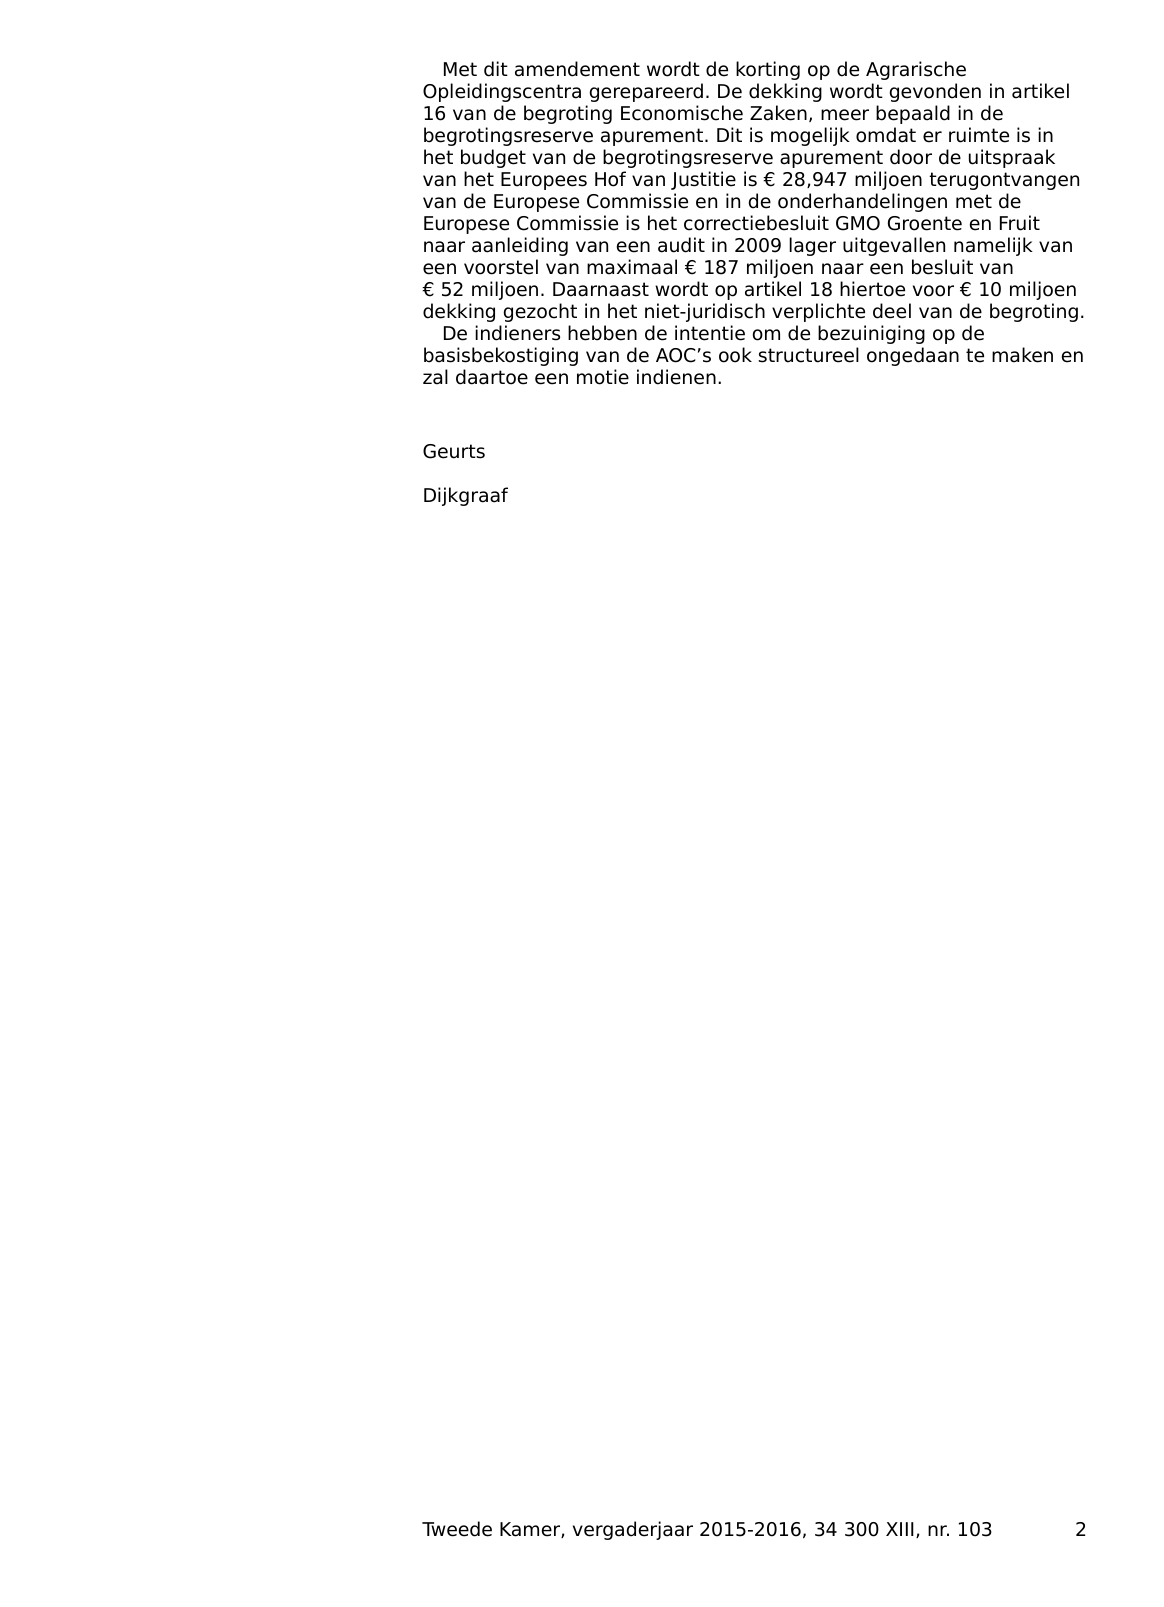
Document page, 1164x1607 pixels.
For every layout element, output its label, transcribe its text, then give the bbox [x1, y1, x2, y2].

text De indieners hebben de intentie om de bezuiniging op de basisbekostiging van de AOC’s ook structureel ongedaan te maken en zal daartoe een motie indienen. [422, 323, 1087, 389]
text Met dit amendement wordt de korting op de Agrarische Opleidingscentra gerepareerd. De dekking wordt gevonden in artikel 16 van de begroting Economische Zaken, meer bepaald in de begrotingsreserve apurement. Dit is mogelijk omdat er ruimte is in het budget van de begrotingsreserve apurement door de uitspraak van het Europees Hof van Justitie is € 28,947 miljoen terugontvangen van de Europese Commissie en in de onderhandelingen met de Europese Commissie is het correctiebesluit GMO Groente en Fruit naar aanleiding van een audit in 2009 lager uitgevallen namelijk van een voorstel van maximaal € 187 miljoen naar een besluit van € 52 miljoen. Daarnaast wordt op artikel 18 hiertoe voor € 10 miljoen dekking gezocht in het niet-juridisch verplichte deel van de begroting. [422, 59, 1087, 323]
text Geurts Dijkgraaf [422, 419, 1087, 507]
